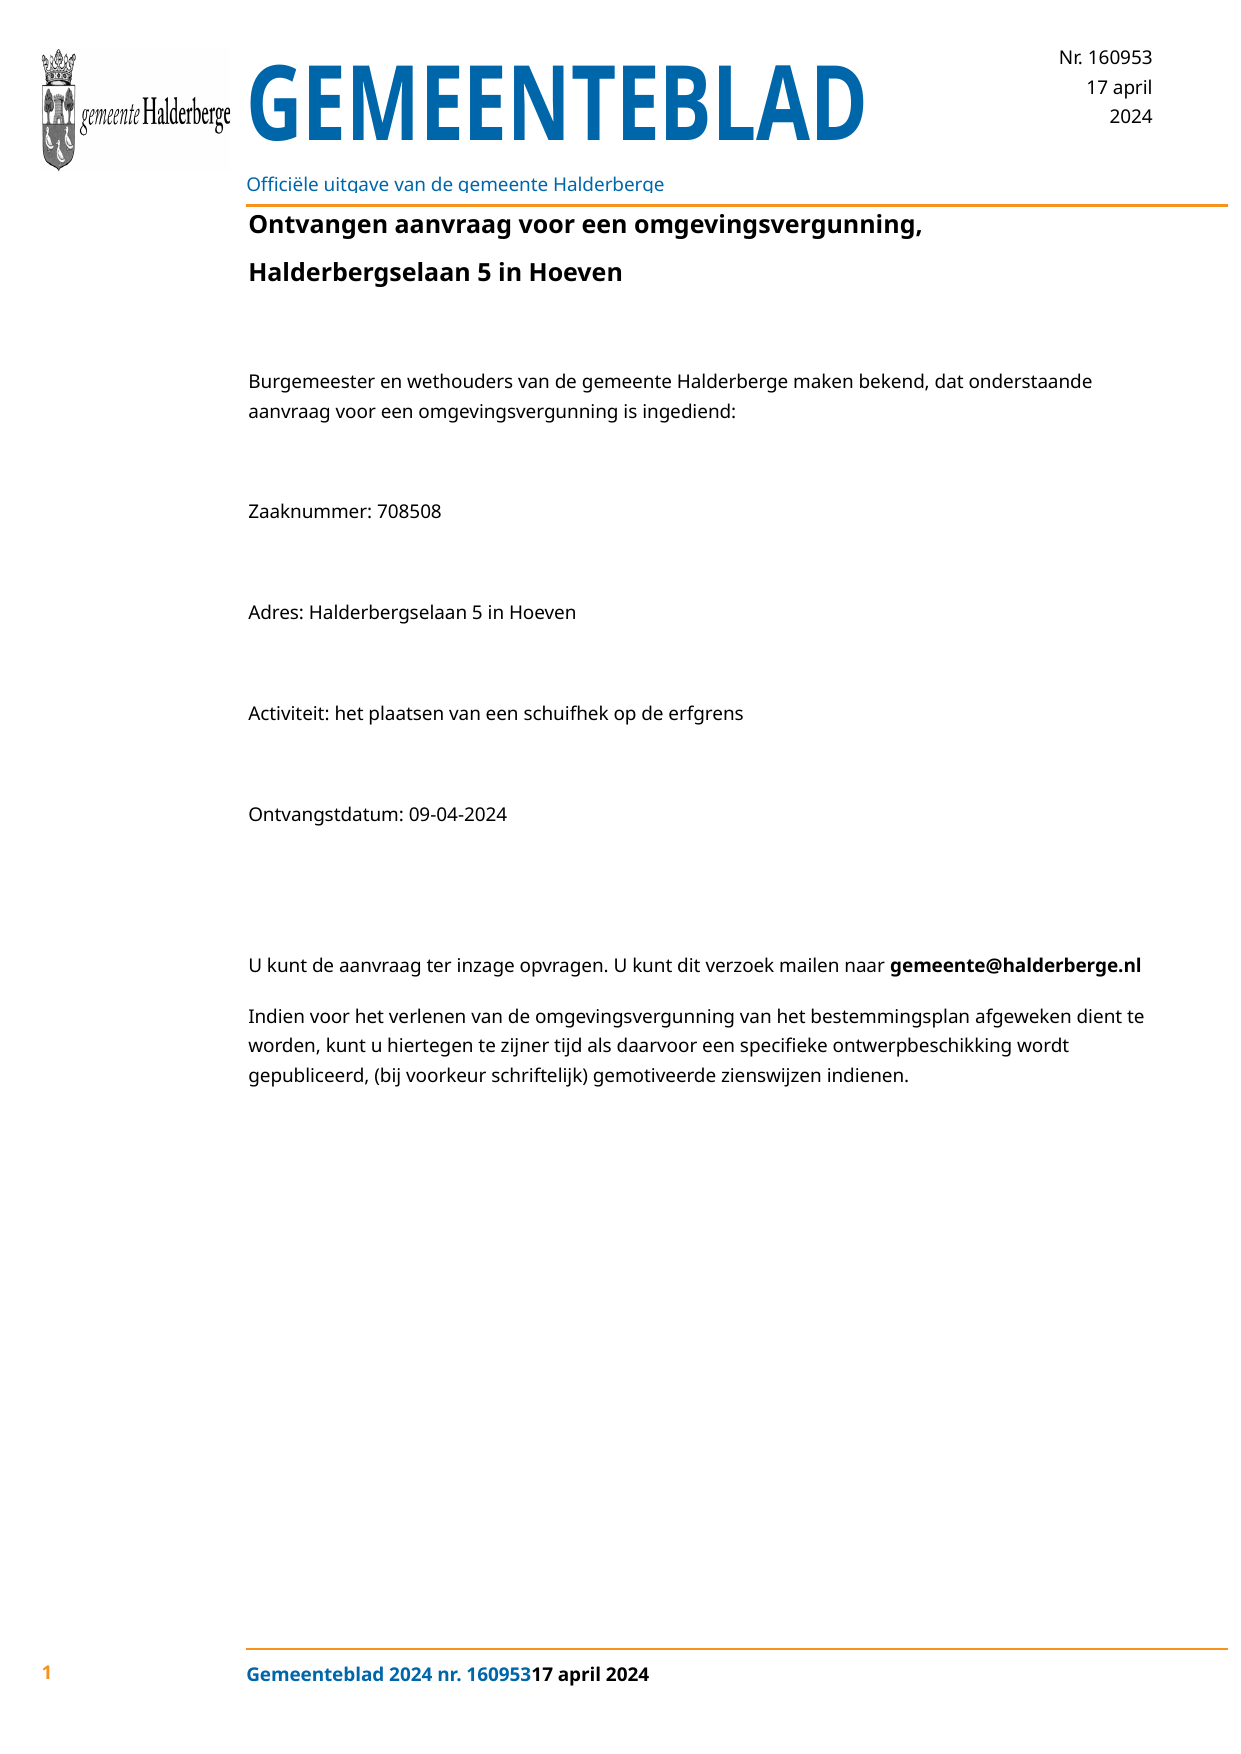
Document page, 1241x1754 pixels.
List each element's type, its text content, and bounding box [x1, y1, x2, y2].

text Ontvangen aanvraag voor een omgevingsvergunning, Halderbergselaan 5 in Hoeven [248, 207, 1152, 288]
text Activiteit: het plaatsen van een schuifhek op de erfgrens [248, 700, 1152, 726]
text Ontvangstdatum: 09-04-2024 [248, 801, 1152, 827]
picture [41, 47, 231, 172]
text Zaaknummer: 708508 [248, 499, 1152, 524]
text Indien voor het verlenen van de omgevingsvergunning van het bestemmingsplan afgeweken dient te worden, kunt u hiertegen te zijner tijd als daarvoor een specifieke ontwerpbeschikking wordt gepubliceerd, (bij voorkeur schriftelijk) gemotiveerde zienswijzen indienen. [248, 1003, 1152, 1088]
text Burgemeester en wethouders van de gemeente Halderberge maken bekend, dat onderstaande aanvraag voor een omgevingsvergunning is ingediend: [248, 368, 1152, 424]
text U kunt de aanvraag ter inzage opvragen. U kunt dit verzoek mailen naar gemeente@halderberge.nl [248, 952, 1152, 978]
text Adres: Halderbergselaan 5 in Hoeven [248, 599, 1152, 625]
